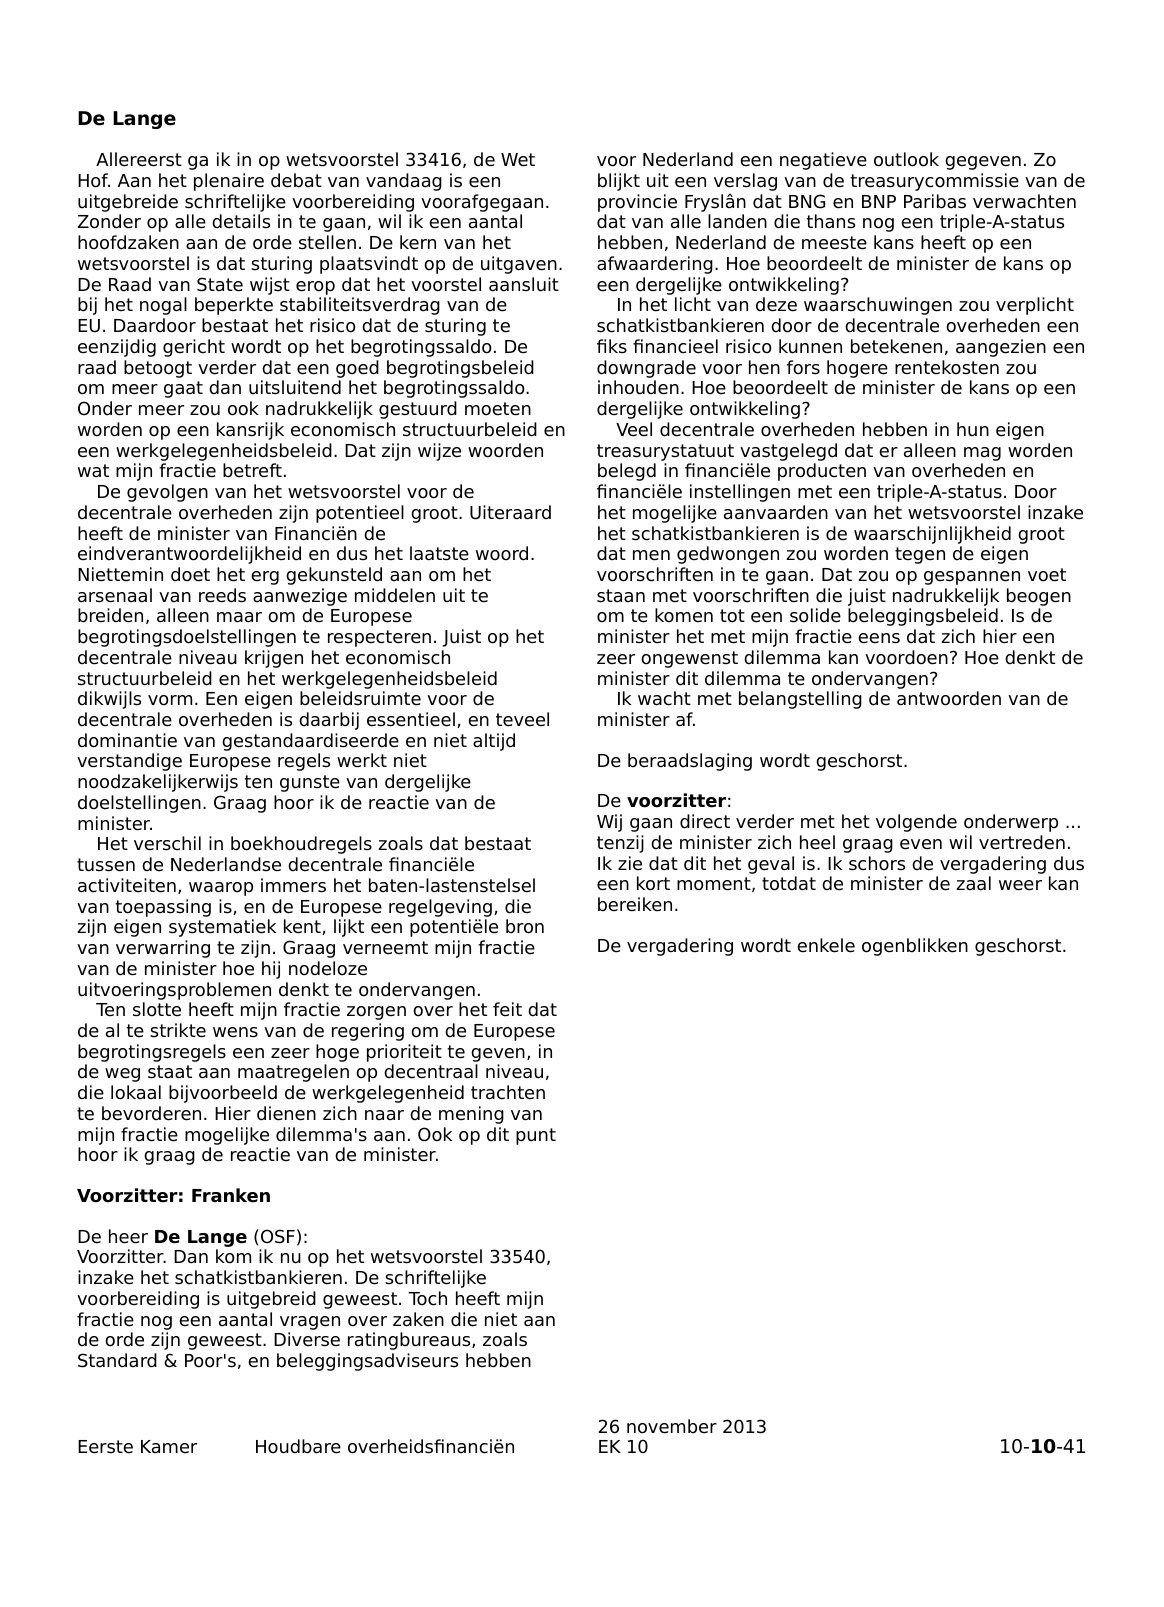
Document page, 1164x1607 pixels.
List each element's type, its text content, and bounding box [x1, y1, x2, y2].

text Wij gaan direct verder met het volgende onderwerp ... tenzij de minister zich heel graag even wil vertreden. Ik zie dat dit het geval is. Ik schors de vergadering dus een kort moment, totdat de minister de zaal weer kan bereiken. [596, 812, 1087, 916]
text voor Nederland een negatieve outlook gegeven. Zo blijkt uit een verslag van de treasurycommissie van de provincie Fryslân dat BNG en BNP Paribas verwachten dat van alle landen die thans nog een triple-A-status hebben, Nederland de meeste kans heeft op een afwaardering. Hoe beoordeelt de minister de kans op een dergelijke ontwikkeling? [596, 150, 1087, 295]
text De vergadering wordt enkele ogenblikken geschorst. [596, 936, 1087, 956]
text Voorzitter. Dan kom ik nu op het wetsvoorstel 33540, inzake het schatkistbankieren. De schriftelijke voorbereiding is uitgebreid geweest. Toch heeft mijn fractie nog een aantal vragen over zaken die niet aan de orde zijn geweest. Diverse ratingbureaus, zoals Standard & Poor's, en beleggingsadviseurs hebben [77, 1247, 567, 1372]
text Ten slotte heeft mijn fractie zorgen over het feit dat de al te strikte wens van de regering om de Europese begrotingsregels een zeer hoge prioriteit te geven, in de weg staat aan maatregelen op decentraal niveau, die lokaal bijvoorbeeld de werkgelegenheid trachten te bevorderen. Hier dienen zich naar de mening van mijn fractie mogelijke dilemma's aan. Ook op dit punt hoor ik graag de reactie van de minister. [77, 1000, 567, 1166]
text Allereerst ga ik in op wetsvoorstel 33416, de Wet Hof. Aan het plenaire debat van vandaag is een uitgebreide schriftelijke voorbereiding voorafgegaan. Zonder op alle details in te gaan, wil ik een aantal hoofdzaken aan de orde stellen. De kern van het wetsvoorstel is dat sturing plaatsvindt op de uitgaven. De Raad van State wijst erop dat het voorstel aansluit bij het nogal beperkte stabiliteitsverdrag van de EU. Daardoor bestaat het risico dat de sturing te eenzijdig gericht wordt op het begrotingssaldo. De raad betoogt verder dat een goed begrotingsbeleid om meer gaat dan uitsluitend het begrotingssaldo. Onder meer zou ook nadrukkelijk gestuurd moeten worden op een kansrijk economisch structuurbeleid en een werkgelegenheidsbeleid. Dat zijn wijze woorden wat mijn fractie betreft. [77, 150, 567, 482]
text Veel decentrale overheden hebben in hun eigen treasurystatuut vastgelegd dat er alleen mag worden belegd in financiële producten van overheden en financiële instellingen met een triple-A-status. Door het mogelijke aanvaarden van het wetsvoorstel inzake het schatkistbankieren is de waarschijnlijkheid groot dat men gedwongen zou worden tegen de eigen voorschriften in te gaan. Dat zou op gespannen voet staan met voorschriften die juist nadrukkelijk beogen om te komen tot een solide beleggingsbeleid. Is de minister het met mijn fractie eens dat zich hier een zeer ongewenst dilemma kan voordoen? Hoe denkt de minister dit dilemma te ondervangen? [596, 420, 1087, 689]
text Het verschil in boekhoudregels zoals dat bestaat tussen de Nederlandse decentrale financiële activiteiten, waarop immers het baten-lastenstelsel van toepassing is, en de Europese regelgeving, die zijn eigen systematiek kent, lijkt een potentiële bron van verwarring te zijn. Graag verneemt mijn fractie van de minister hoe hij nodeloze uitvoeringsproblemen denkt te ondervangen. [77, 834, 567, 1000]
text De beraadslaging wordt geschorst. [596, 751, 1087, 771]
text De voorzitter: [596, 791, 1087, 812]
text Voorzitter: Franken [77, 1186, 567, 1207]
text De heer De Lange (OSF): [77, 1227, 567, 1247]
text De gevolgen van het wetsvoorstel voor de decentrale overheden zijn potentieel groot. Uiteraard heeft de minister van Financiën de eindverantwoordelijkheid en dus het laatste woord. Niettemin doet het erg gekunsteld aan om het arsenaal van reeds aanwezige middelen uit te breiden, alleen maar om de Europese begrotingsdoelstellingen te respecteren. Juist op het decentrale niveau krijgen het economisch structuurbeleid en het werkgelegenheidsbeleid dikwijls vorm. Een eigen beleidsruimte voor de decentrale overheden is daarbij essentieel, en teveel dominantie van gestandaardiseerde en niet altijd verstandige Europese regels werkt niet noodzakelijkerwijs ten gunste van dergelijke doelstellingen. Graag hoor ik de reactie van de minister. [77, 482, 567, 834]
text In het licht van deze waarschuwingen zou verplicht schatkistbankieren door de decentrale overheden een fiks financieel risico kunnen betekenen, aangezien een downgrade voor hen fors hogere rentekosten zou inhouden. Hoe beoordeelt de minister de kans op een dergelijke ontwikkeling? [596, 295, 1087, 420]
text Ik wacht met belangstelling de antwoorden van de minister af. [596, 689, 1087, 731]
